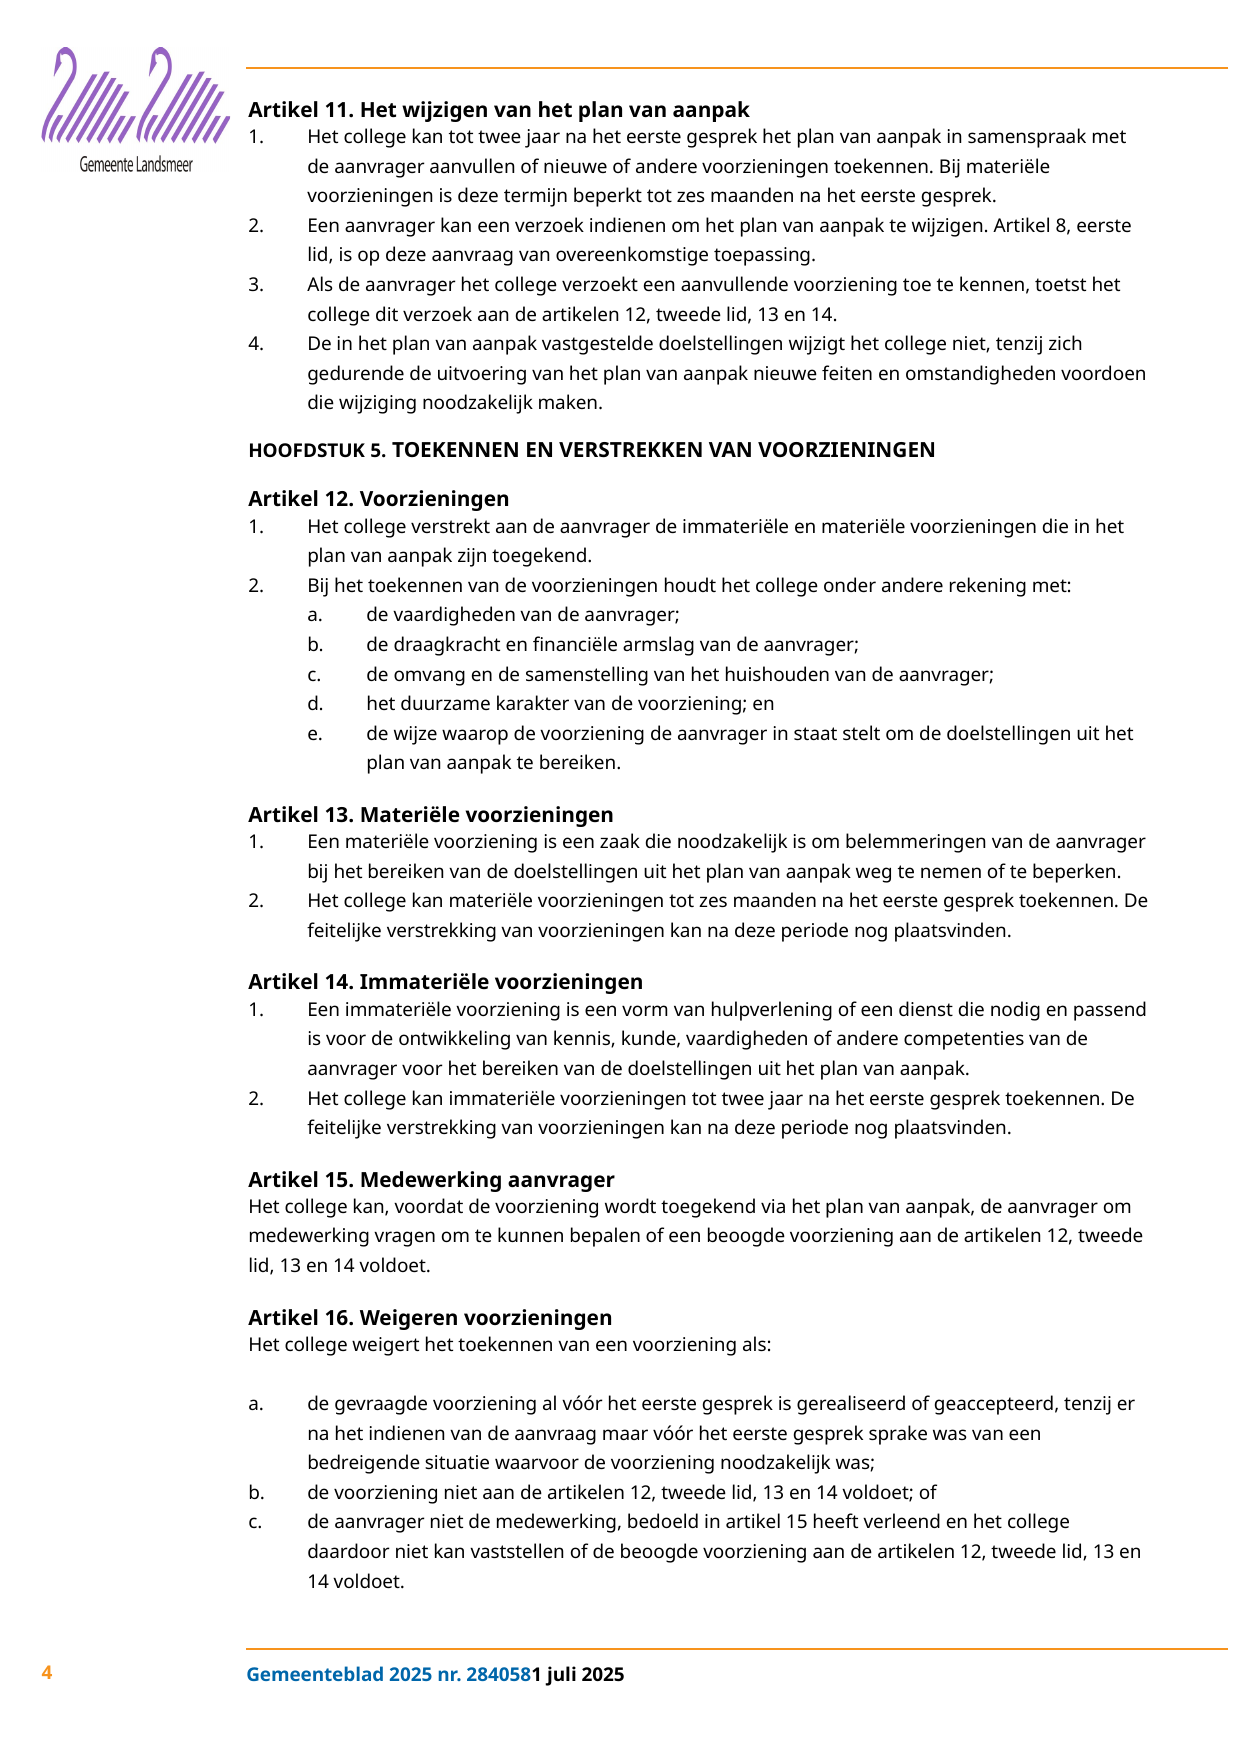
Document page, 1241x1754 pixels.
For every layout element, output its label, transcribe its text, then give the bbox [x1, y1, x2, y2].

list het duurzame karakter van de voorziening; en [307, 690, 1152, 716]
text Artikel 15. Medewerking aanvrager [248, 1165, 1152, 1193]
list de wijze waarop de voorziening de aanvrager in staat stelt om de doelstellingen uit het plan van aanpak te bereiken. [307, 720, 1152, 775]
text Het college kan, voordat de voorziening wordt toegekend via het plan van aanpak, de aanvrager om medewerking vragen om te kunnen bepalen of een beoogde voorziening aan de artikelen 12, tweede lid, 13 en 14 voldoet. [248, 1193, 1152, 1278]
list de vaardigheden van de aanvrager; [307, 602, 1152, 627]
list Het college kan tot twee jaar na het eerste gesprek het plan van aanpak in samenspraak met de aanvrager aanvullen of nieuwe of andere voorzieningen toekennen. Bij materiële voorzieningen is deze termijn beperkt tot zes maanden na het eerste gesprek. [248, 123, 1152, 208]
list Een materiële voorziening is een zaak die noodzakelijk is om belemmeringen van de aanvrager bij het bereiken van de doelstellingen uit het plan van aanpak weg te nemen of te beperken. [248, 828, 1152, 884]
text HOOFDSTUK 5. TOEKENNEN EN VERSTREKKEN VAN VOORZIENINGEN [248, 435, 1152, 463]
text Artikel 14. Immateriële voorzieningen [248, 967, 1152, 996]
list Het college verstrekt aan de aanvrager de immateriële en materiële voorzieningen die in het plan van aanpak zijn toegekend. [248, 513, 1152, 568]
list Het college kan immateriële voorzieningen tot twee jaar na het eerste gesprek toekennen. De feitelijke verstrekking van voorzieningen kan na deze periode nog plaatsvinden. [248, 1085, 1152, 1140]
text Artikel 13. Materiële voorzieningen [248, 800, 1152, 828]
text Het college weigert het toekennen van een voorziening als: [248, 1331, 1152, 1357]
list Het college kan materiële voorzieningen tot zes maanden na het eerste gesprek toekennen. De feitelijke verstrekking van voorzieningen kan na deze periode nog plaatsvinden. [248, 887, 1152, 943]
picture [41, 47, 231, 172]
text Artikel 11. Het wijzigen van het plan van aanpak [248, 95, 1152, 123]
list de voorziening niet aan de artikelen 12, tweede lid, 13 en 14 voldoet; of [248, 1479, 1152, 1505]
list Bij het toekennen van de voorzieningen houdt het college onder andere rekening met: [248, 572, 1152, 598]
list Als de aanvrager het college verzoekt een aanvullende voorziening toe te kennen, toetst het college dit verzoek aan de artikelen 12, tweede lid, 13 en 14. [248, 271, 1152, 326]
list de omvang en de samenstelling van het huishouden van de aanvrager; [307, 661, 1152, 686]
list De in het plan van aanpak vastgestelde doelstellingen wijzigt het college niet, tenzij zich gedurende de uitvoering van het plan van aanpak nieuwe feiten en omstandigheden voordoen die wijziging noodzakelijk maken. [248, 330, 1152, 415]
list de gevraagde voorziening al vóór het eerste gesprek is gerealiseerd of geaccepteerd, tenzij er na het indienen van de aanvraag maar vóór het eerste gesprek sprake was van een bedreigende situatie waarvoor de voorziening noodzakelijk was; [248, 1390, 1152, 1475]
text Artikel 12. Voorzieningen [248, 484, 1152, 513]
list de aanvrager niet de medewerking, bedoeld in artikel 15 heeft verleend en het college daardoor niet kan vaststellen of de beoogde voorziening aan de artikelen 12, tweede lid, 13 en 14 voldoet. [248, 1509, 1152, 1593]
list de draagkracht en financiële armslag van de aanvrager; [307, 631, 1152, 657]
text Artikel 16. Weigeren voorzieningen [248, 1303, 1152, 1331]
list Een aanvrager kan een verzoek indienen om het plan van aanpak te wijzigen. Artikel 8, eerste lid, is op deze aanvraag van overeenkomstige toepassing. [248, 212, 1152, 267]
list Een immateriële voorziening is een vorm van hulpverlening of een dienst die nodig en passend is voor de ontwikkeling van kennis, kunde, vaardigheden of andere competenties van de aanvrager voor het bereiken van de doelstellingen uit het plan van aanpak. [248, 996, 1152, 1081]
